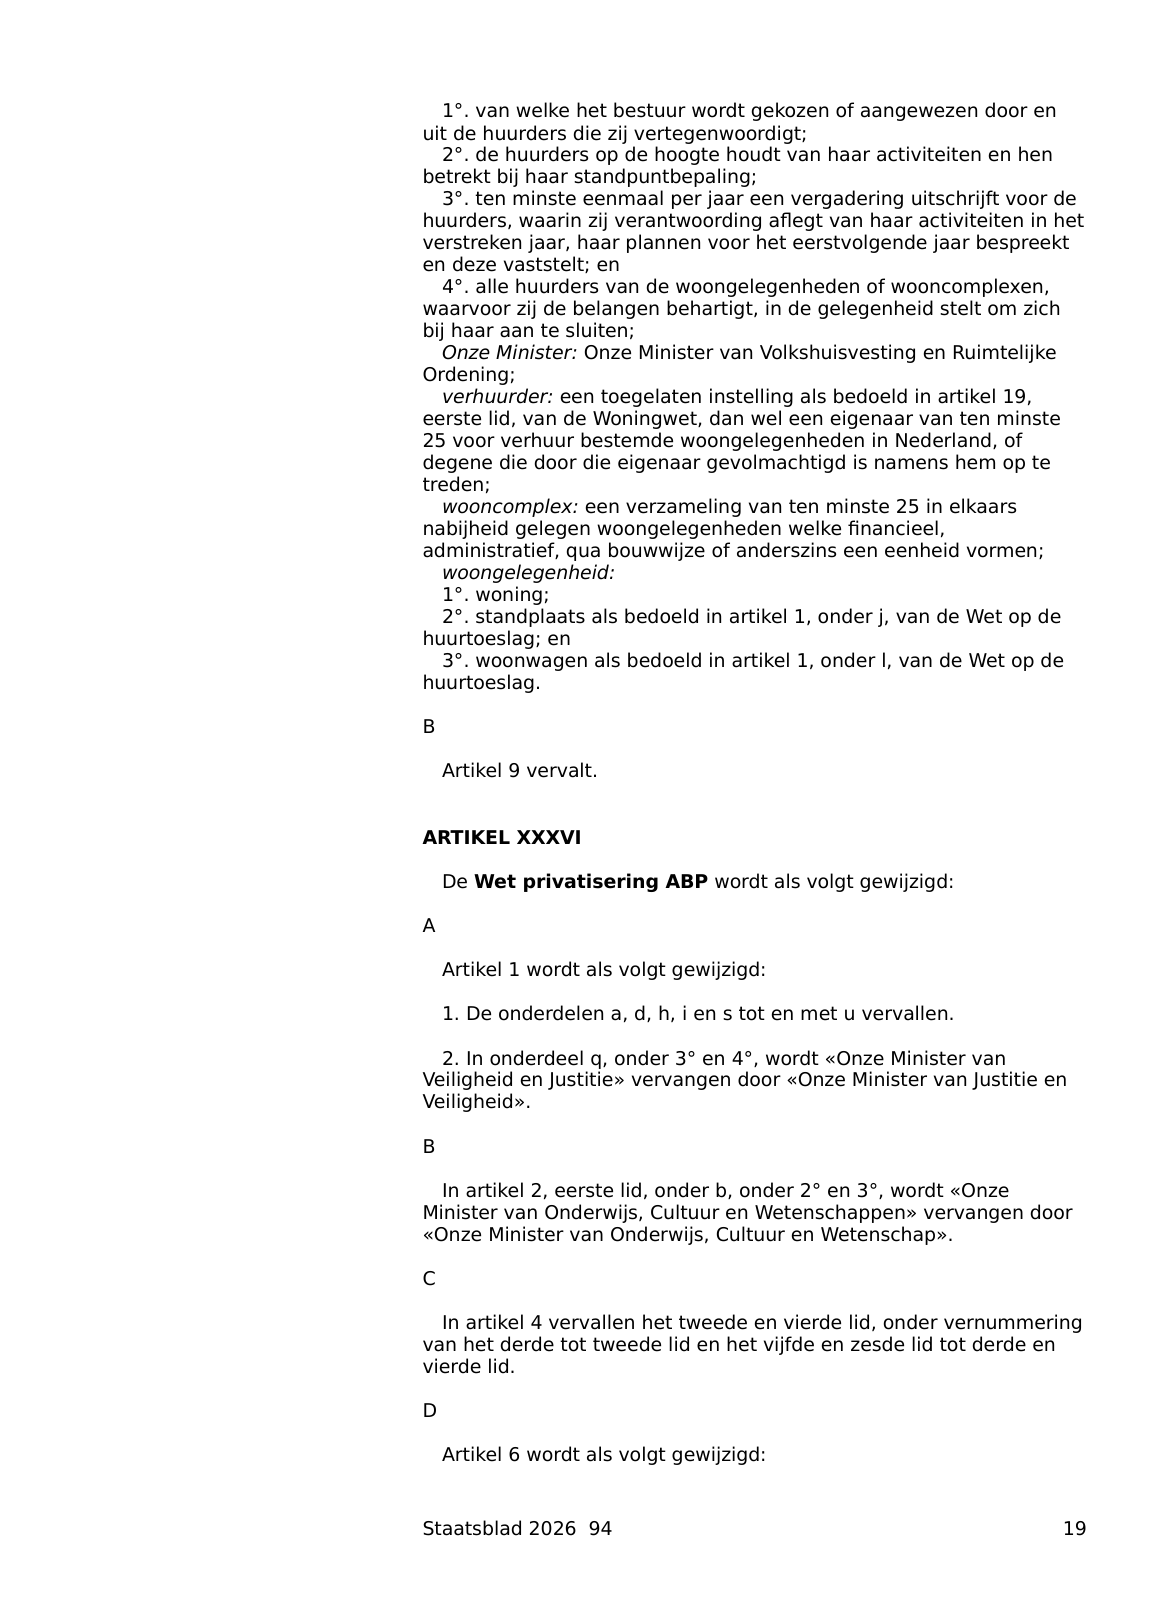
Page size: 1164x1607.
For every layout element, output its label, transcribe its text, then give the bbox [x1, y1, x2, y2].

text verhuurder: een toegelaten instelling als bedoeld in artikel 19, eerste lid, van de Woningwet, dan wel een eigenaar van ten minste 25 voor verhuur bestemde woongelegenheden in Nederland, of degene die door die eigenaar gevolmachtigd is namens hem op te treden; [422, 386, 1087, 496]
text Artikel 9 vervalt. [422, 760, 1087, 782]
text 4°. alle huurders van de woongelegenheden of wooncomplexen, waarvoor zij de belangen behartigt, in de gelegenheid stelt om zich bij haar aan te sluiten; [422, 276, 1087, 342]
text In artikel 2, eerste lid, onder b, onder 2° en 3°, wordt «Onze Minister van Onderwijs, Cultuur en Wetenschappen» vervangen door «Onze Minister van Onderwijs, Cultuur en Wetenschap». [422, 1180, 1087, 1246]
text 1°. van welke het bestuur wordt gekozen of aangewezen door en uit de huurders die zij vertegenwoordigt; [422, 100, 1087, 144]
text 2°. standplaats als bedoeld in artikel 1, onder j, van de Wet op de huurtoeslag; en [422, 606, 1087, 650]
text 3°. woonwagen als bedoeld in artikel 1, onder l, van de Wet op de huurtoeslag. [422, 650, 1087, 694]
text Artikel 6 wordt als volgt gewijzigd: [422, 1444, 1087, 1466]
text woongelegenheid: [422, 562, 1087, 584]
text 3°. ten minste eenmaal per jaar een vergadering uitschrijft voor de huurders, waarin zij verantwoording aflegt van haar activiteiten in het verstreken jaar, haar plannen voor het eerstvolgende jaar bespreekt en deze vaststelt; en [422, 188, 1087, 276]
text wooncomplex: een verzameling van ten minste 25 in elkaars nabijheid gelegen woongelegenheden welke financieel, administratief, qua bouwwijze of anderszins een eenheid vormen; [422, 496, 1087, 562]
subtitle ARTIKEL XXXVI [422, 827, 1087, 848]
text D [422, 1400, 1087, 1422]
text B [422, 716, 1087, 738]
text 1°. woning; [422, 584, 1087, 606]
text 2°. de huurders op de hoogte houdt van haar activiteiten en hen betrekt bij haar standpuntbepaling; [422, 144, 1087, 188]
text C [422, 1268, 1087, 1290]
text 1. De onderdelen a, d, h, i en s tot en met u vervallen. [422, 1003, 1087, 1025]
text Artikel 1 wordt als volgt gewijzigd: [422, 959, 1087, 981]
text 2. In onderdeel q, onder 3° en 4°, wordt «Onze Minister van Veiligheid en Justitie» vervangen door «Onze Minister van Justitie en Veiligheid». [422, 1047, 1087, 1113]
text A [422, 915, 1087, 937]
text In artikel 4 vervallen het tweede en vierde lid, onder vernummering van het derde tot tweede lid en het vijfde en zesde lid tot derde en vierde lid. [422, 1312, 1087, 1378]
text De Wet privatisering ABP wordt als volgt gewijzigd: [422, 871, 1087, 893]
text B [422, 1136, 1087, 1157]
text Onze Minister: Onze Minister van Volkshuisvesting en Ruimtelijke Ordening; [422, 342, 1087, 386]
